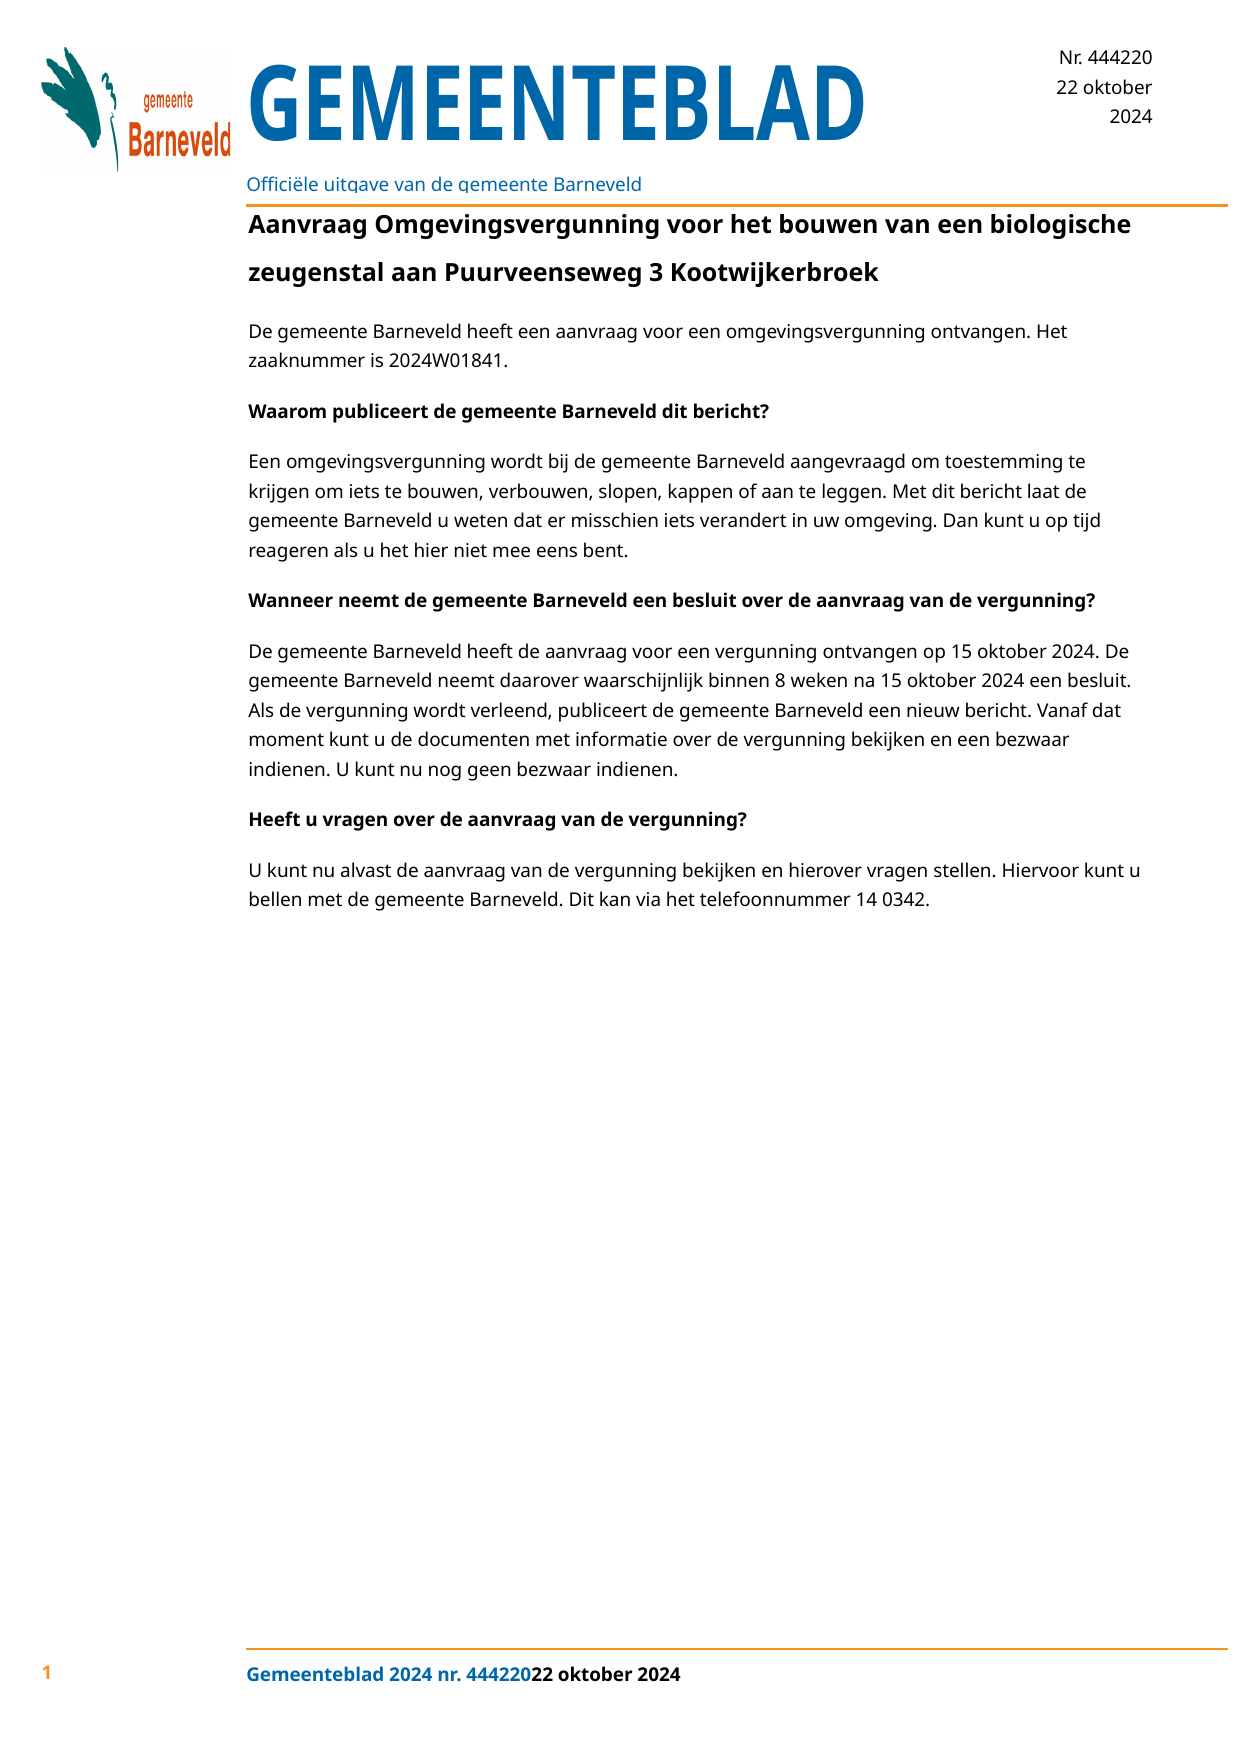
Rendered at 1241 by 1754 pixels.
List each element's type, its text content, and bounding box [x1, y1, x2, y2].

text Waarom publiceert de gemeente Barneveld dit bericht? [248, 398, 1152, 424]
text Een omgevingsvergunning wordt bij de gemeente Barneveld aangevraagd om toestemming te krijgen om iets te bouwen, verbouwen, slopen, kappen of aan te leggen. Met dit bericht laat de gemeente Barneveld u weten dat er misschien iets verandert in uw omgeving. Dan kunt u op tijd reageren als u het hier niet mee eens bent. [248, 448, 1152, 563]
text De gemeente Barneveld heeft een aanvraag voor een omgevingsvergunning ontvangen. Het zaaknummer is 2024W01841. [248, 318, 1152, 373]
text Heeft u vragen over de aanvraag van de vergunning? [248, 807, 1152, 832]
text Wanneer neemt de gemeente Barneveld een besluit over de aanvraag van de vergunning? [248, 587, 1152, 613]
text U kunt nu alvast de aanvraag van de vergunning bekijken en hierover vragen stellen. Hiervoor kunt u bellen met de gemeente Barneveld. Dit kan via het telefoonnummer 14 0342. [248, 857, 1152, 912]
text De gemeente Barneveld heeft de aanvraag voor een vergunning ontvangen op 15 oktober 2024. De gemeente Barneveld neemt daarover waarschijnlijk binnen 8 weken na 15 oktober 2024 een besluit. Als de vergunning wordt verleend, publiceert de gemeente Barneveld een nieuw bericht. Vanaf dat moment kunt u de documenten met informatie over de vergunning bekijken en een bezwaar indienen. U kunt nu nog geen bezwaar indienen. [248, 638, 1152, 782]
text Aanvraag Omgevingsvergunning voor het bouwen van een biologische zeugenstal aan Puurveenseweg 3 Kootwijkerbroek [248, 207, 1152, 288]
picture [41, 47, 231, 172]
